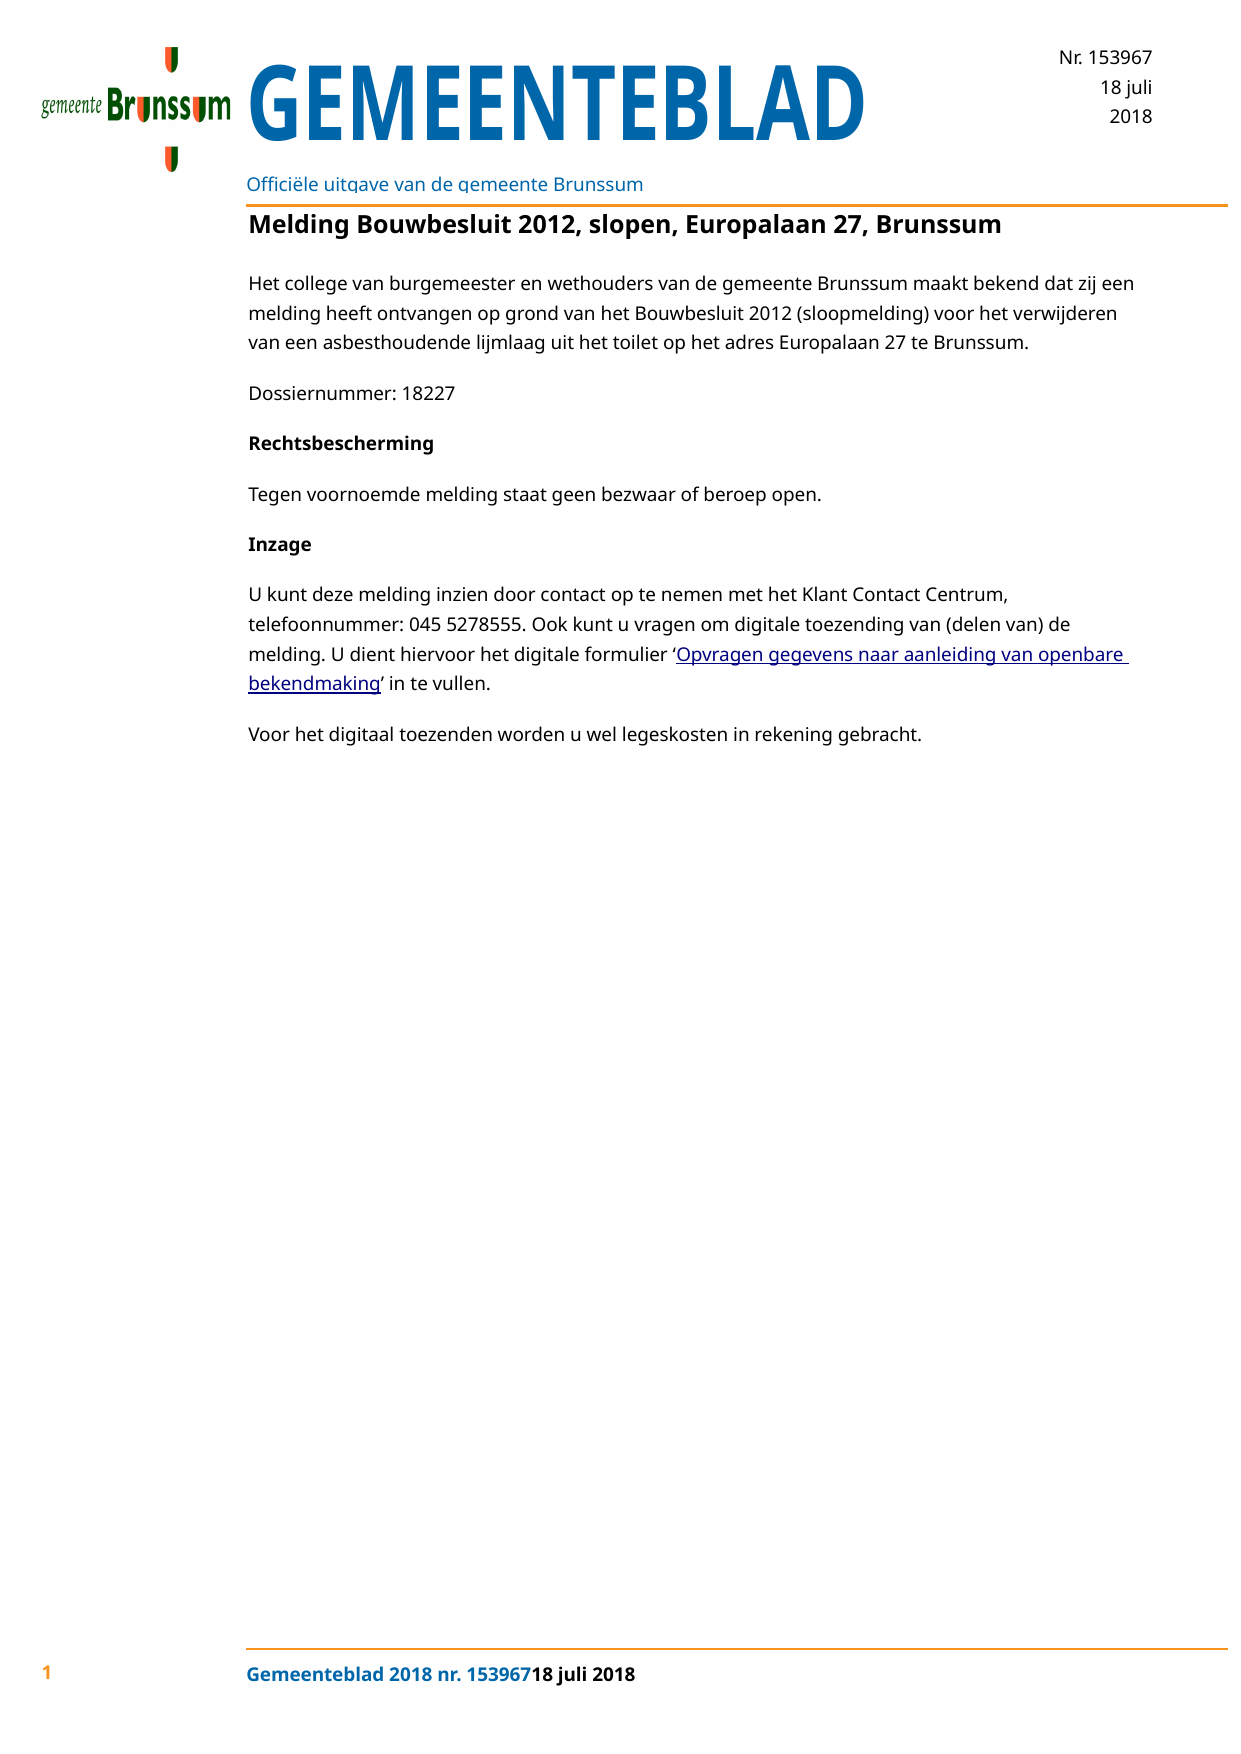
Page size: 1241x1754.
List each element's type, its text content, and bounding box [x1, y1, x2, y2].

text U kunt deze melding inzien door contact op te nemen met het Klant Contact Centrum, telefoonnummer: 045 5278555. Ook kunt u vragen om digitale toezending van (delen van) de melding. U dient hiervoor het digitale formulier ‘Opvragen gegevens naar aanleiding van openbare bekendmaking’ in te vullen. [248, 582, 1152, 696]
text Het college van burgemeester en wethouders van de gemeente Brunssum maakt bekend dat zij een melding heeft ontvangen op grond van het Bouwbesluit 2012 (sloopmelding) voor het verwijderen van een asbesthoudende lijmlaag uit het toilet op het adres Europalaan 27 te Brunssum. [248, 270, 1152, 355]
text Rechtsbescherming [248, 430, 1152, 456]
text Inzage [248, 531, 1152, 557]
picture [41, 47, 231, 172]
text Melding Bouwbesluit 2012, slopen, Europalaan 27, Brunssum [248, 207, 1152, 241]
text Tegen voornoemde melding staat geen bezwaar of beroep open. [248, 481, 1152, 506]
text Voor het digitaal toezenden worden u wel legeskosten in rekening gebracht. [248, 721, 1152, 746]
text Dossiernummer: 18227 [248, 380, 1152, 406]
